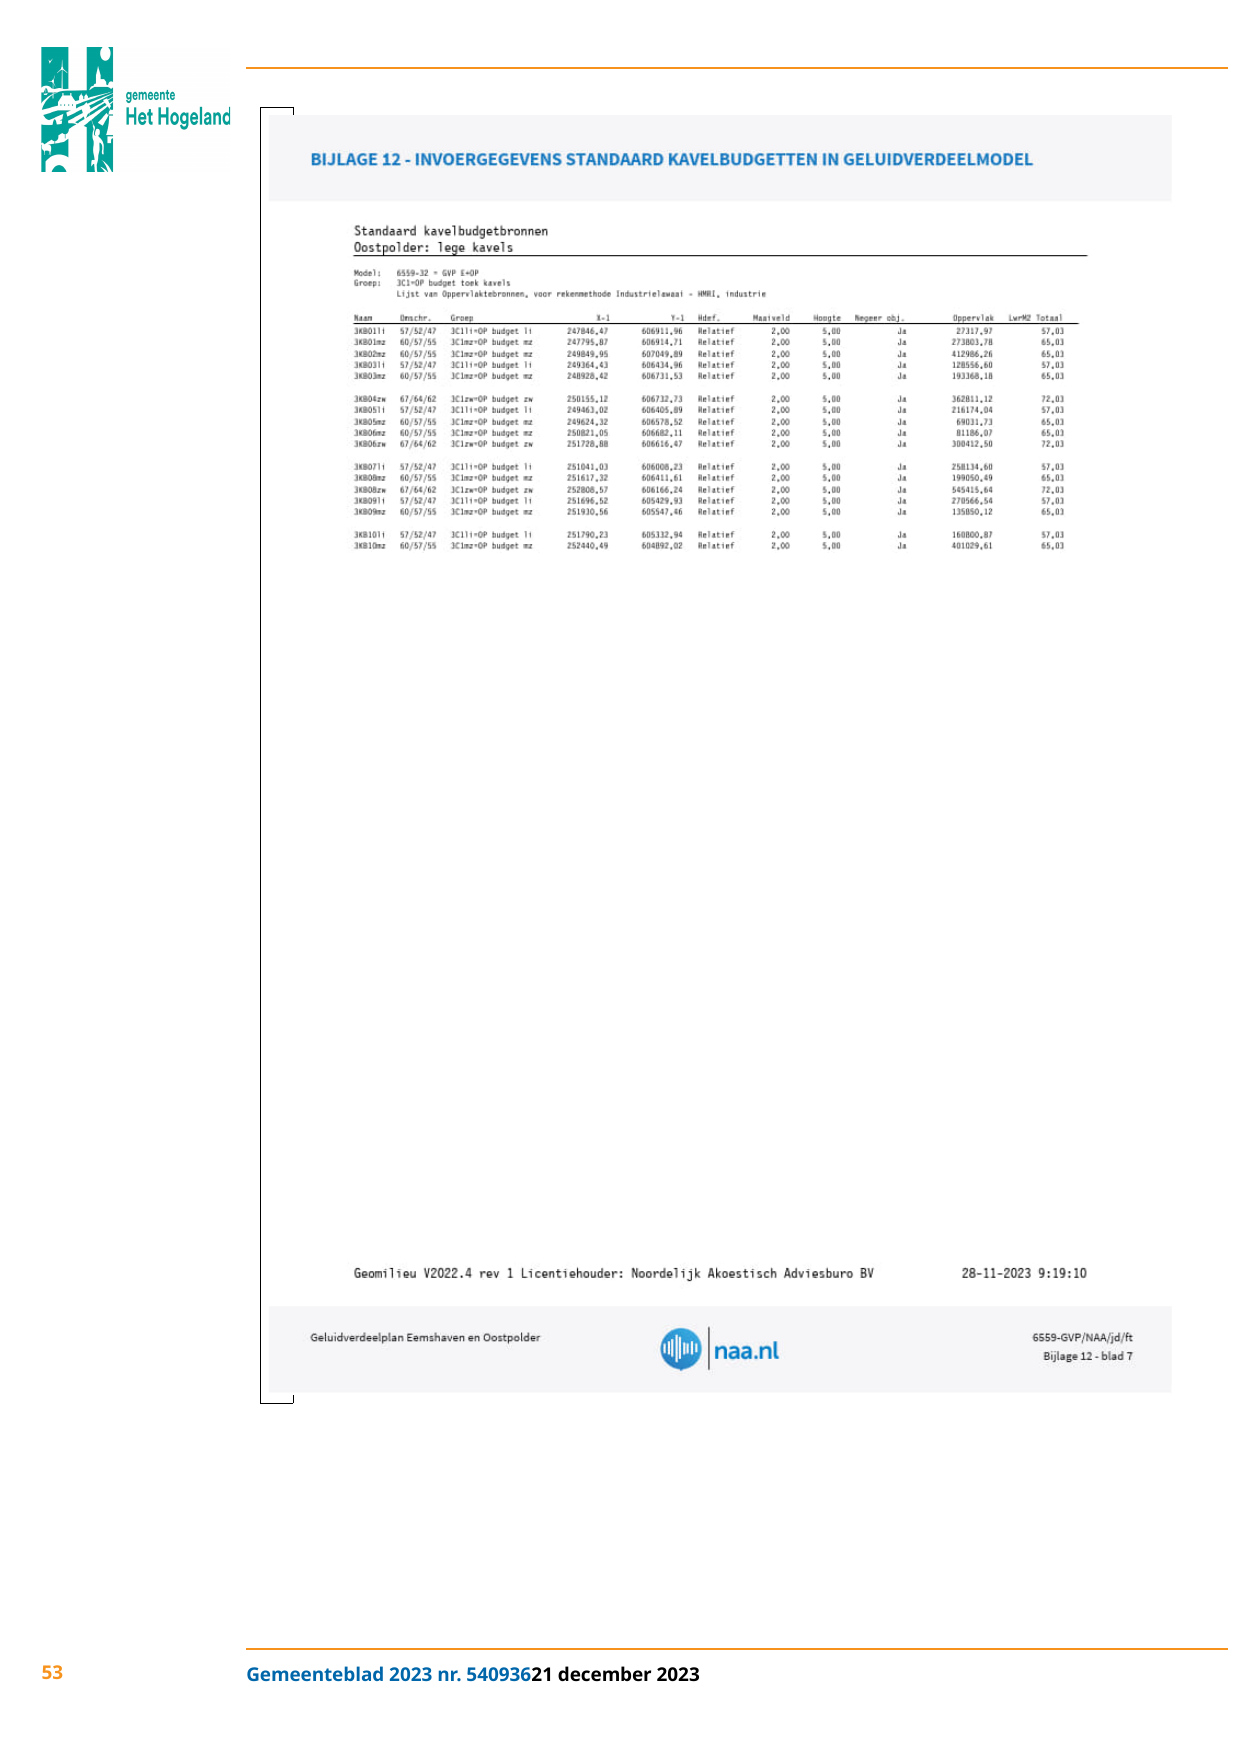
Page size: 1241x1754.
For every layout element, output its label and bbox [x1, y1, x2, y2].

picture [41, 47, 231, 172]
picture [268, 115, 1173, 1395]
